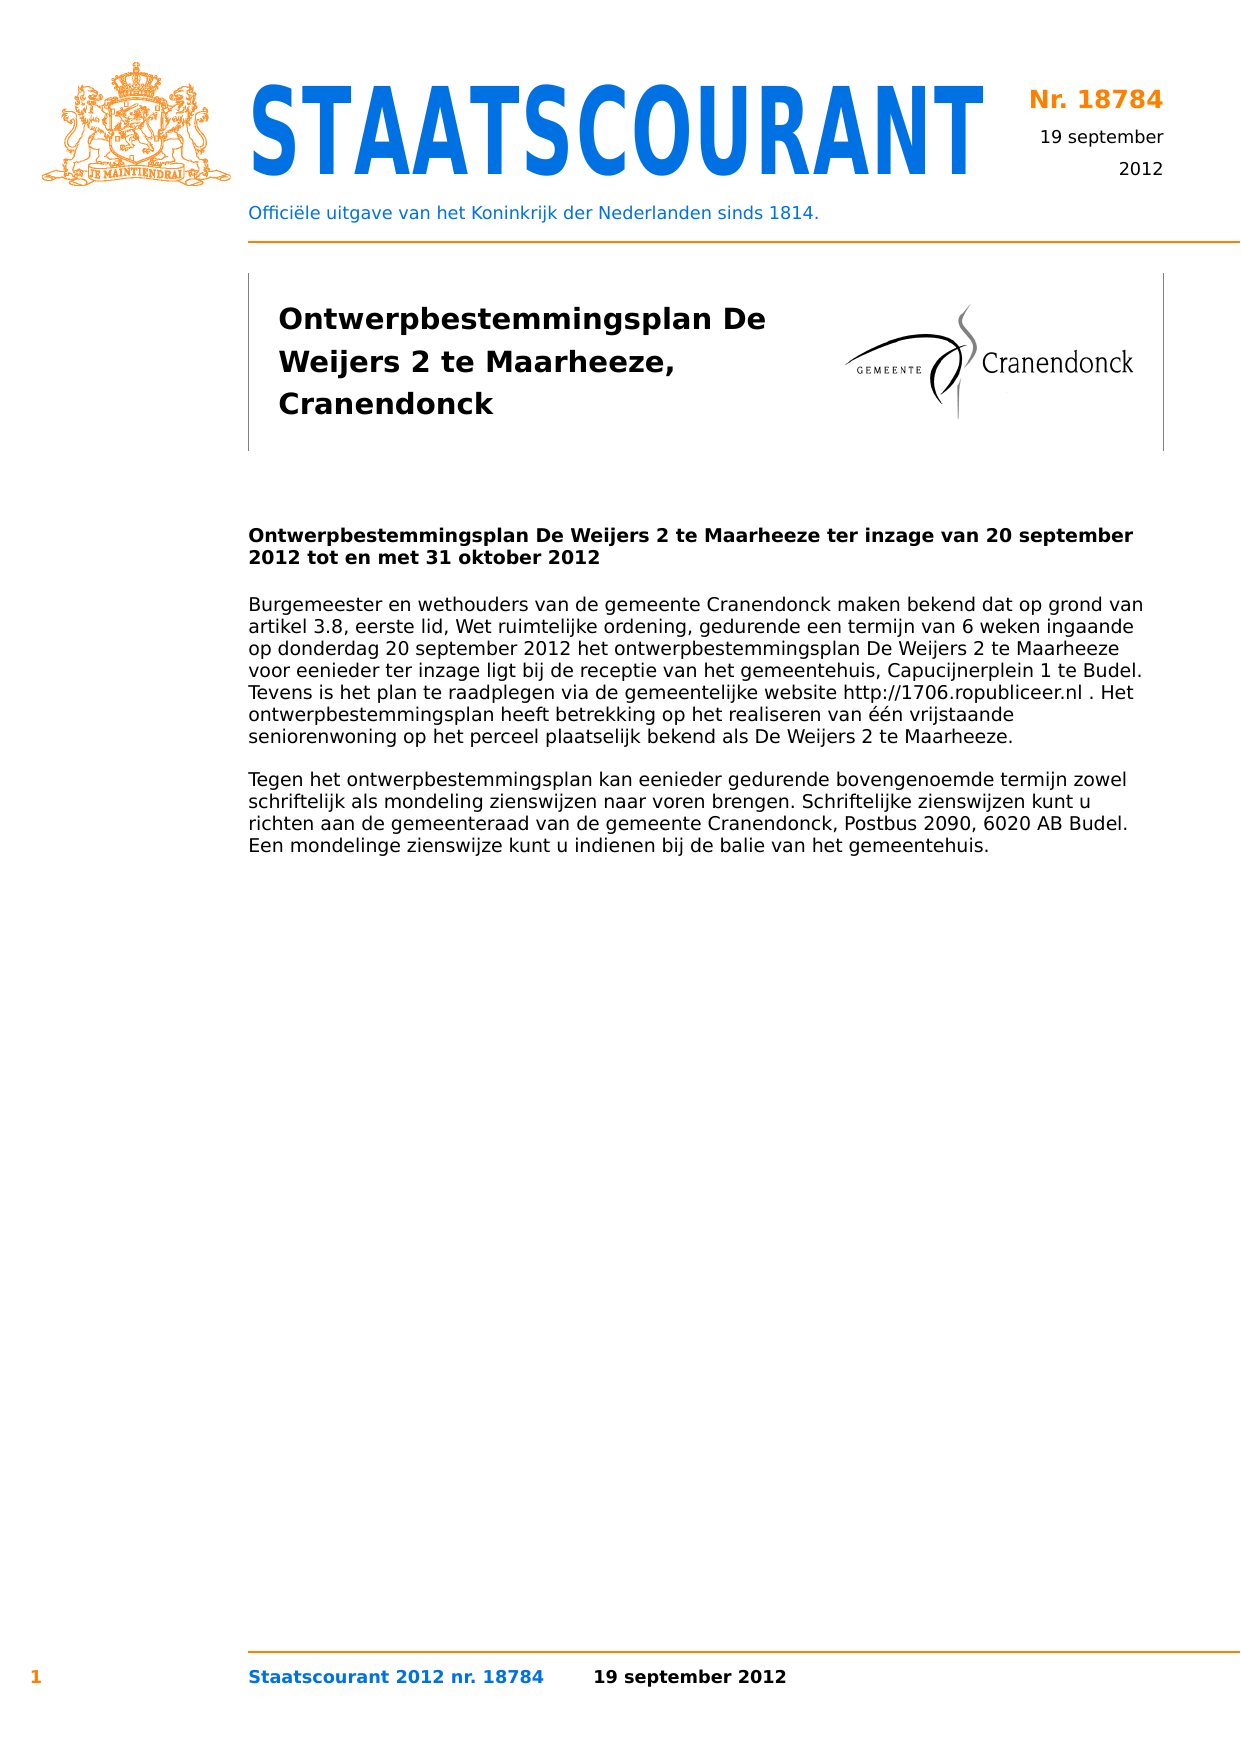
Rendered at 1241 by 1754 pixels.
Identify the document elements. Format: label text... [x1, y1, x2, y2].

text Tegen het ontwerpbestemmingsplan kan eenieder gedurende bovengenoemde termijn zowel schriftelijk als mondeling zienswijzen naar voren brengen. Schriftelijke zienswijzen kunt u richten aan de gemeenteraad van de gemeente Cranendonck, Postbus 2090, 6020 AB Budel. Een mondelinge zienswijze kunt u indienen bij de balie van het gemeentehuis. [248, 769, 1163, 857]
subtitle Ontwerpbestemmingsplan De Weijers 2 te Maarheeze, Cranendonck [249, 273, 1163, 451]
subtitle Ontwerpbestemmingsplan De Weijers 2 te Maarheeze ter inzage van 20 september 2012 tot en met 31 oktober 2012 [248, 525, 1163, 569]
table_header [25, 62, 248, 241]
table_header Nr. 18784 [998, 62, 1240, 121]
picture [41, 62, 231, 186]
text Burgemeester en wethouders van de gemeente Cranendonck maken bekend dat op grond van artikel 3.8, eerste lid, Wet ruimtelijke ordening, gedurende een termijn van 6 weken ingaande op donderdag 20 september 2012 het ontwerpbestemmingsplan De Weijers 2 te Maarheeze voor eenieder ter inzage ligt bij de receptie van het gemeentehuis, Capucijnerplein 1 te Budel. Tevens is het plan te raadplegen via de gemeentelijke website http://1706.ropubliceer.nl . Het ontwerpbestemmingsplan heeft betrekking op het realiseren van één vrijstaande seniorenwoning op het perceel plaatselijk bekend als De Weijers 2 te Maarheeze. [248, 594, 1163, 747]
table_cell Officiële uitgave van het Koninkrijk der Nederlanden sinds 1814. [248, 203, 1240, 241]
table_header STAATSCOURANT [248, 62, 998, 203]
table_cell 2012 [998, 153, 1240, 203]
picture [844, 302, 1134, 421]
table_cell 19 september [998, 121, 1240, 153]
